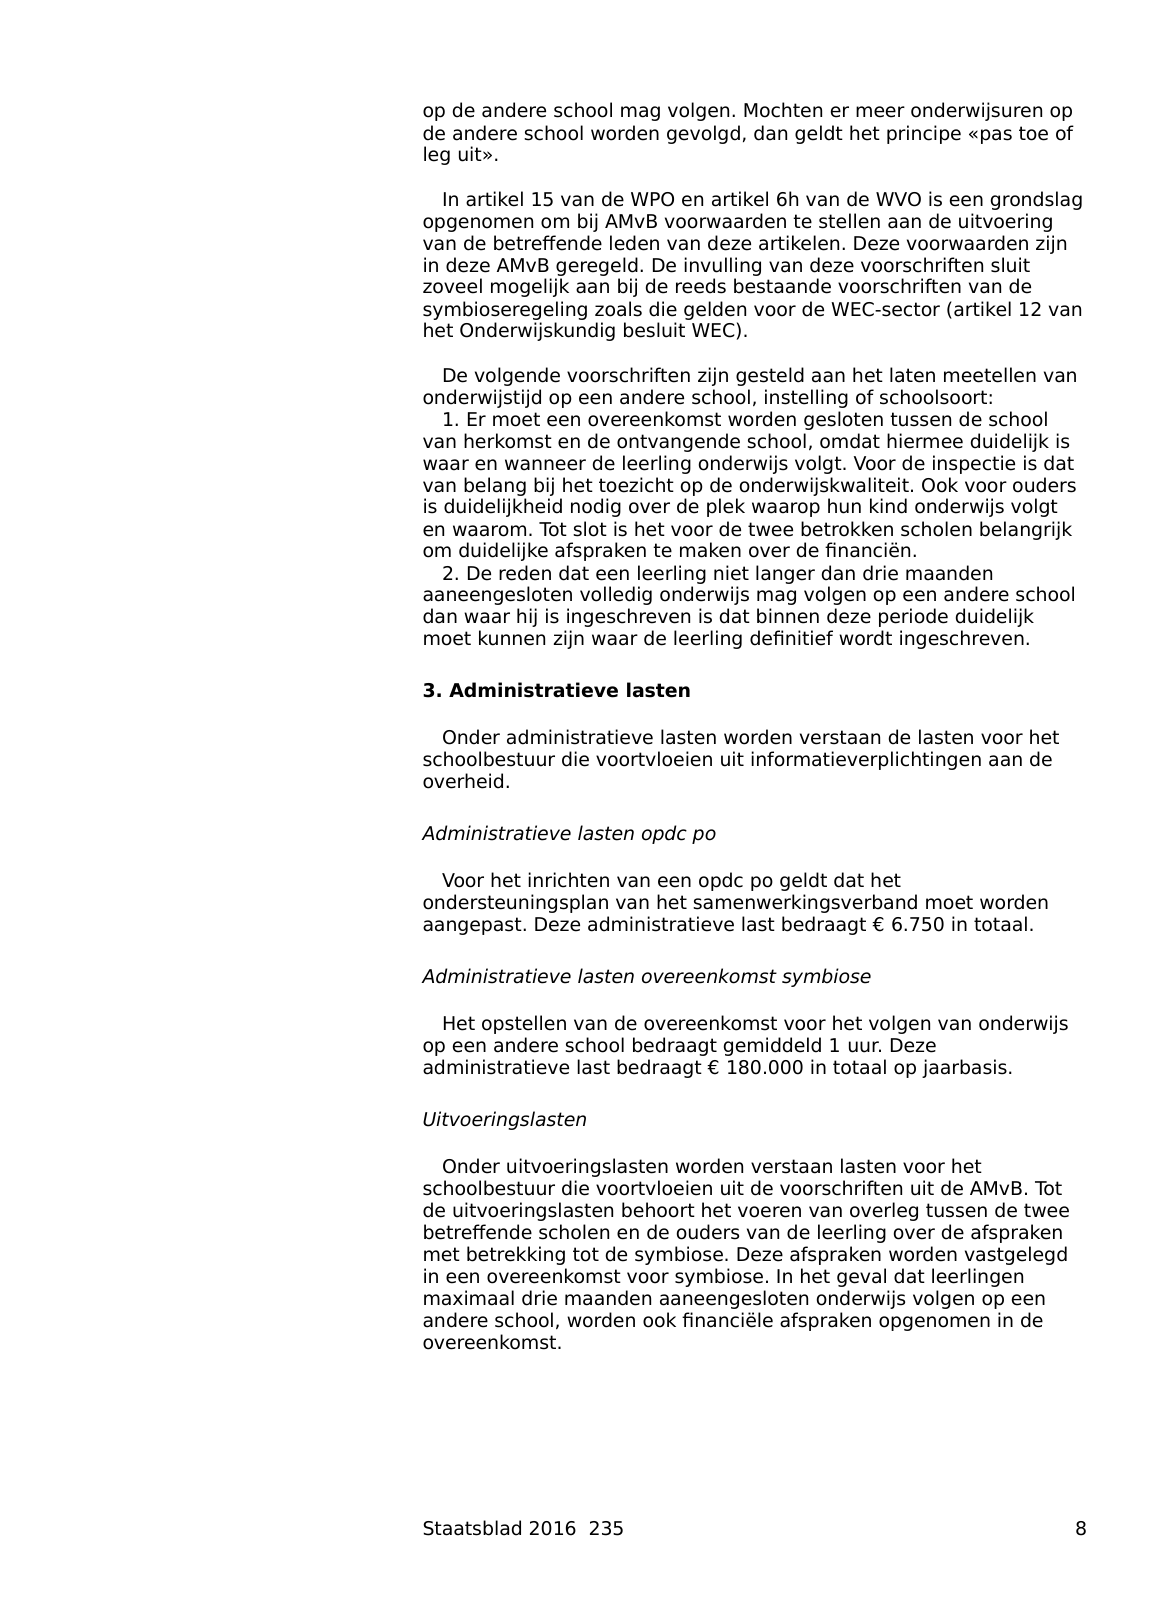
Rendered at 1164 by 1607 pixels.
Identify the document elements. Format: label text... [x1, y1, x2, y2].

text In artikel 15 van de WPO en artikel 6h van de WVO is een grondslag opgenomen om bij AMvB voorwaarden te stellen aan de uitvoering van de betreffende leden van deze artikelen. Deze voorwaarden zijn in deze AMvB geregeld. De invulling van deze voorschriften sluit zoveel mogelijk aan bij de reeds bestaande voorschriften van de symbioseregeling zoals die gelden voor de WEC-sector (artikel 12 van het Onderwijskundig besluit WEC). [422, 188, 1087, 342]
text Voor het inrichten van een opdc po geldt dat het ondersteuningsplan van het samenwerkingsverband moet worden aangepast. Deze administratieve last bedraagt € 6.750 in totaal. [422, 870, 1087, 936]
text Onder uitvoeringslasten worden verstaan lasten voor het schoolbestuur die voortvloeien uit de voorschriften uit de AMvB. Tot de uitvoeringslasten behoort het voeren van overleg tussen de twee betreffende scholen en de ouders van de leerling over de afspraken met betrekking tot de symbiose. Deze afspraken worden vastgelegd in een overeenkomst voor symbiose. In het geval dat leerlingen maximaal drie maanden aaneengesloten onderwijs volgen op een andere school, worden ook financiële afspraken opgenomen in de overeenkomst. [422, 1156, 1087, 1354]
subtitle Uitvoeringslasten [422, 1109, 1087, 1131]
subtitle 3. Administratieve lasten [422, 680, 1087, 702]
subtitle Administratieve lasten opdc po [422, 823, 1087, 845]
text Onder administratieve lasten worden verstaan de lasten voor het schoolbestuur die voortvloeien uit informatieverplichtingen aan de overheid. [422, 727, 1087, 793]
subtitle Administratieve lasten overeenkomst symbiose [422, 966, 1087, 988]
text 2. De reden dat een leerling niet langer dan drie maanden aaneengesloten volledig onderwijs mag volgen op een andere school dan waar hij is ingeschreven is dat binnen deze periode duidelijk moet kunnen zijn waar de leerling definitief wordt ingeschreven. [422, 562, 1087, 650]
text De volgende voorschriften zijn gesteld aan het laten meetellen van onderwijstijd op een andere school, instelling of schoolsoort: [422, 364, 1087, 408]
text op de andere school mag volgen. Mochten er meer onderwijsuren op de andere school worden gevolgd, dan geldt het principe «pas toe of leg uit». [422, 100, 1087, 166]
text 1. Er moet een overeenkomst worden gesloten tussen de school van herkomst en de ontvangende school, omdat hiermee duidelijk is waar en wanneer de leerling onderwijs volgt. Voor de inspectie is dat van belang bij het toezicht op de onderwijskwaliteit. Ook voor ouders is duidelijkheid nodig over de plek waarop hun kind onderwijs volgt en waarom. Tot slot is het voor de twee betrokken scholen belangrijk om duidelijke afspraken te maken over de financiën. [422, 408, 1087, 562]
text Het opstellen van de overeenkomst voor het volgen van onderwijs op een andere school bedraagt gemiddeld 1 uur. Deze administratieve last bedraagt € 180.000 in totaal op jaarbasis. [422, 1013, 1087, 1079]
